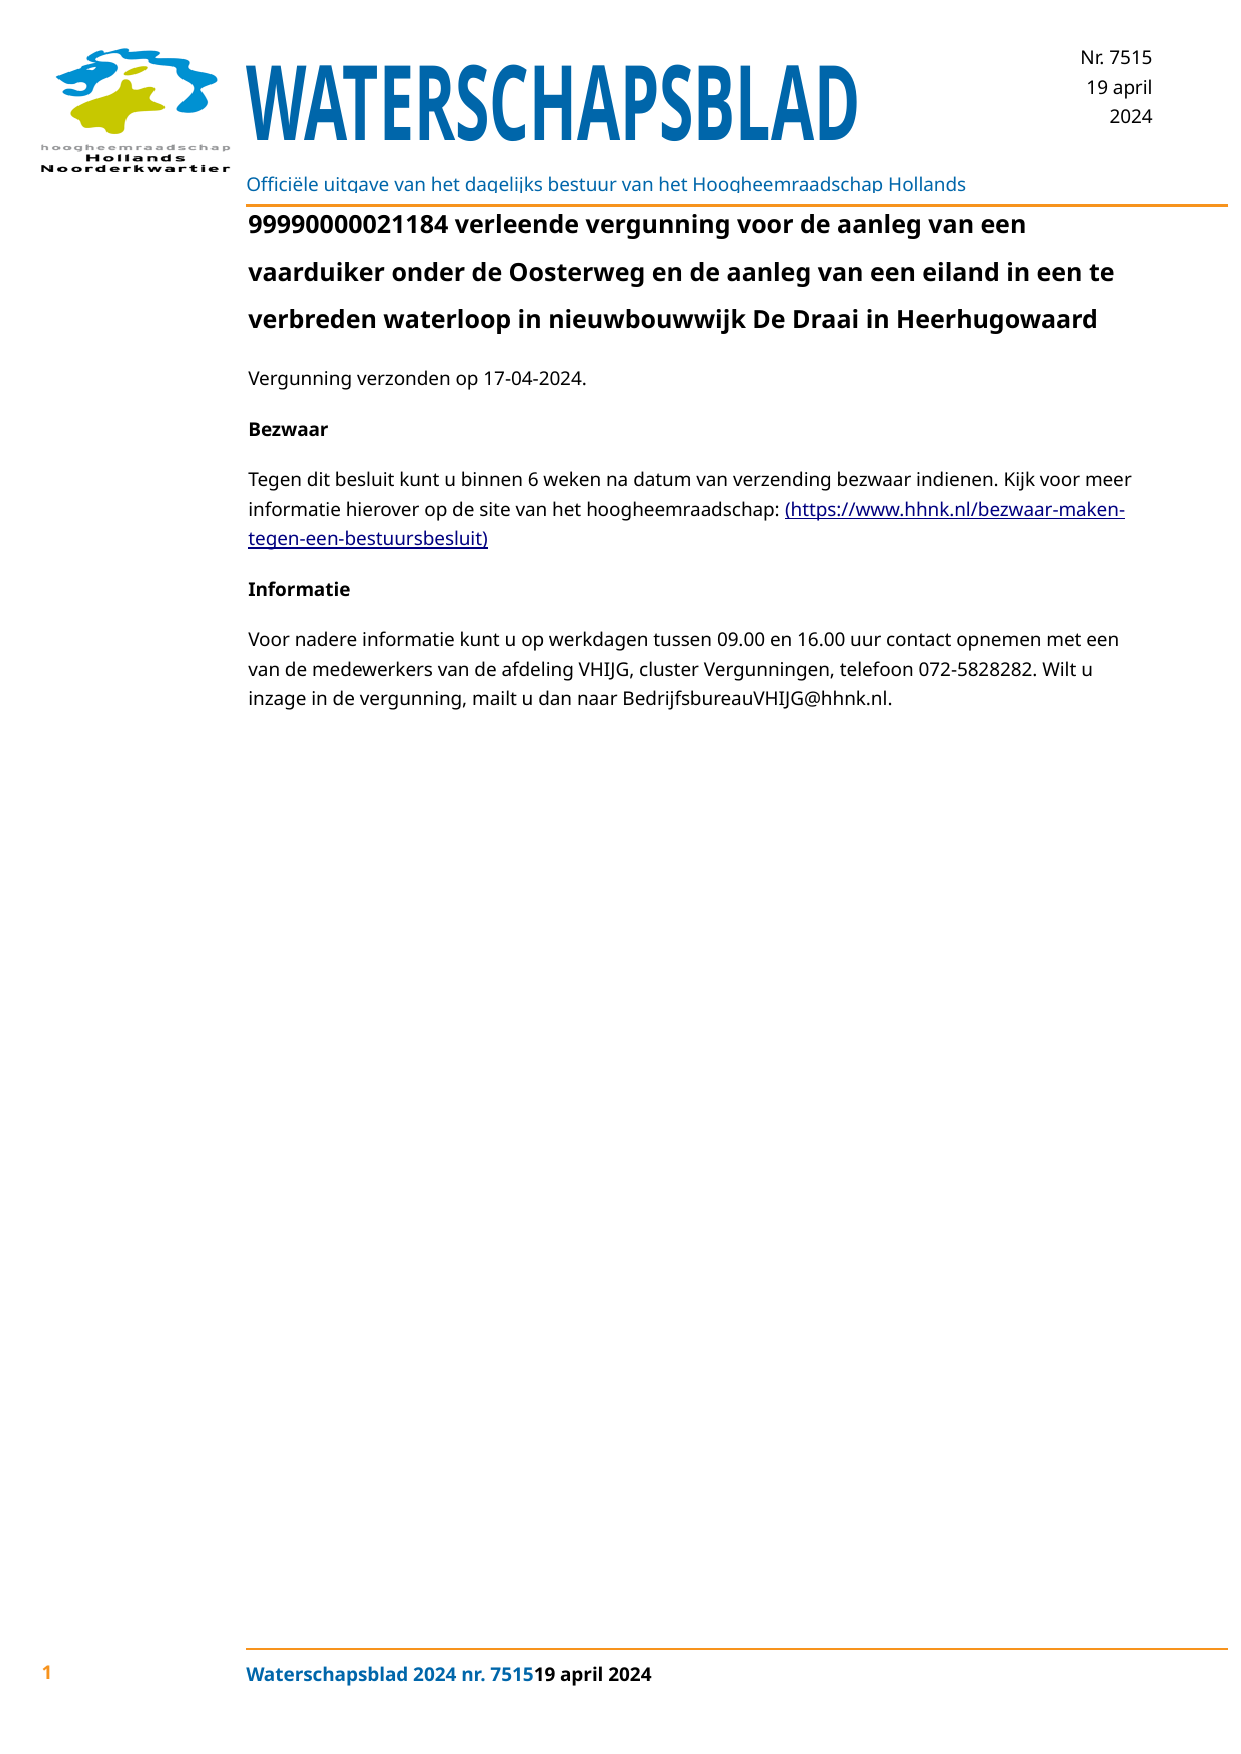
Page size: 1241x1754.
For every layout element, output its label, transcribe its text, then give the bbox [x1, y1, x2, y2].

picture [41, 47, 231, 172]
text 99990000021184 verleende vergunning voor de aanleg van een vaarduiker onder de Oosterweg en de aanleg van een eiland in een te verbreden waterloop in nieuwbouwwijk De Draai in Heerhugowaard [248, 207, 1152, 336]
text Tegen dit besluit kunt u binnen 6 weken na datum van verzending bezwaar indienen. Kijk voor meer informatie hierover op de site van het hoogheemraadschap: (https://www.hhnk.nl/bezwaar-maken-tegen-een-bestuursbesluit) [248, 466, 1152, 551]
text Informatie [248, 576, 1152, 602]
text Bezwaar [248, 416, 1152, 442]
text Voor nadere informatie kunt u op werkdagen tussen 09.00 en 16.00 uur contact opnemen met een van de medewerkers van de afdeling VHIJG, cluster Vergunningen, telefoon 072-5828282. Wilt u inzage in de vergunning, mailt u dan naar BedrijfsbureauVHIJG@hhnk.nl. [248, 626, 1152, 711]
text Vergunning verzonden op 17-04-2024. [248, 366, 1152, 391]
